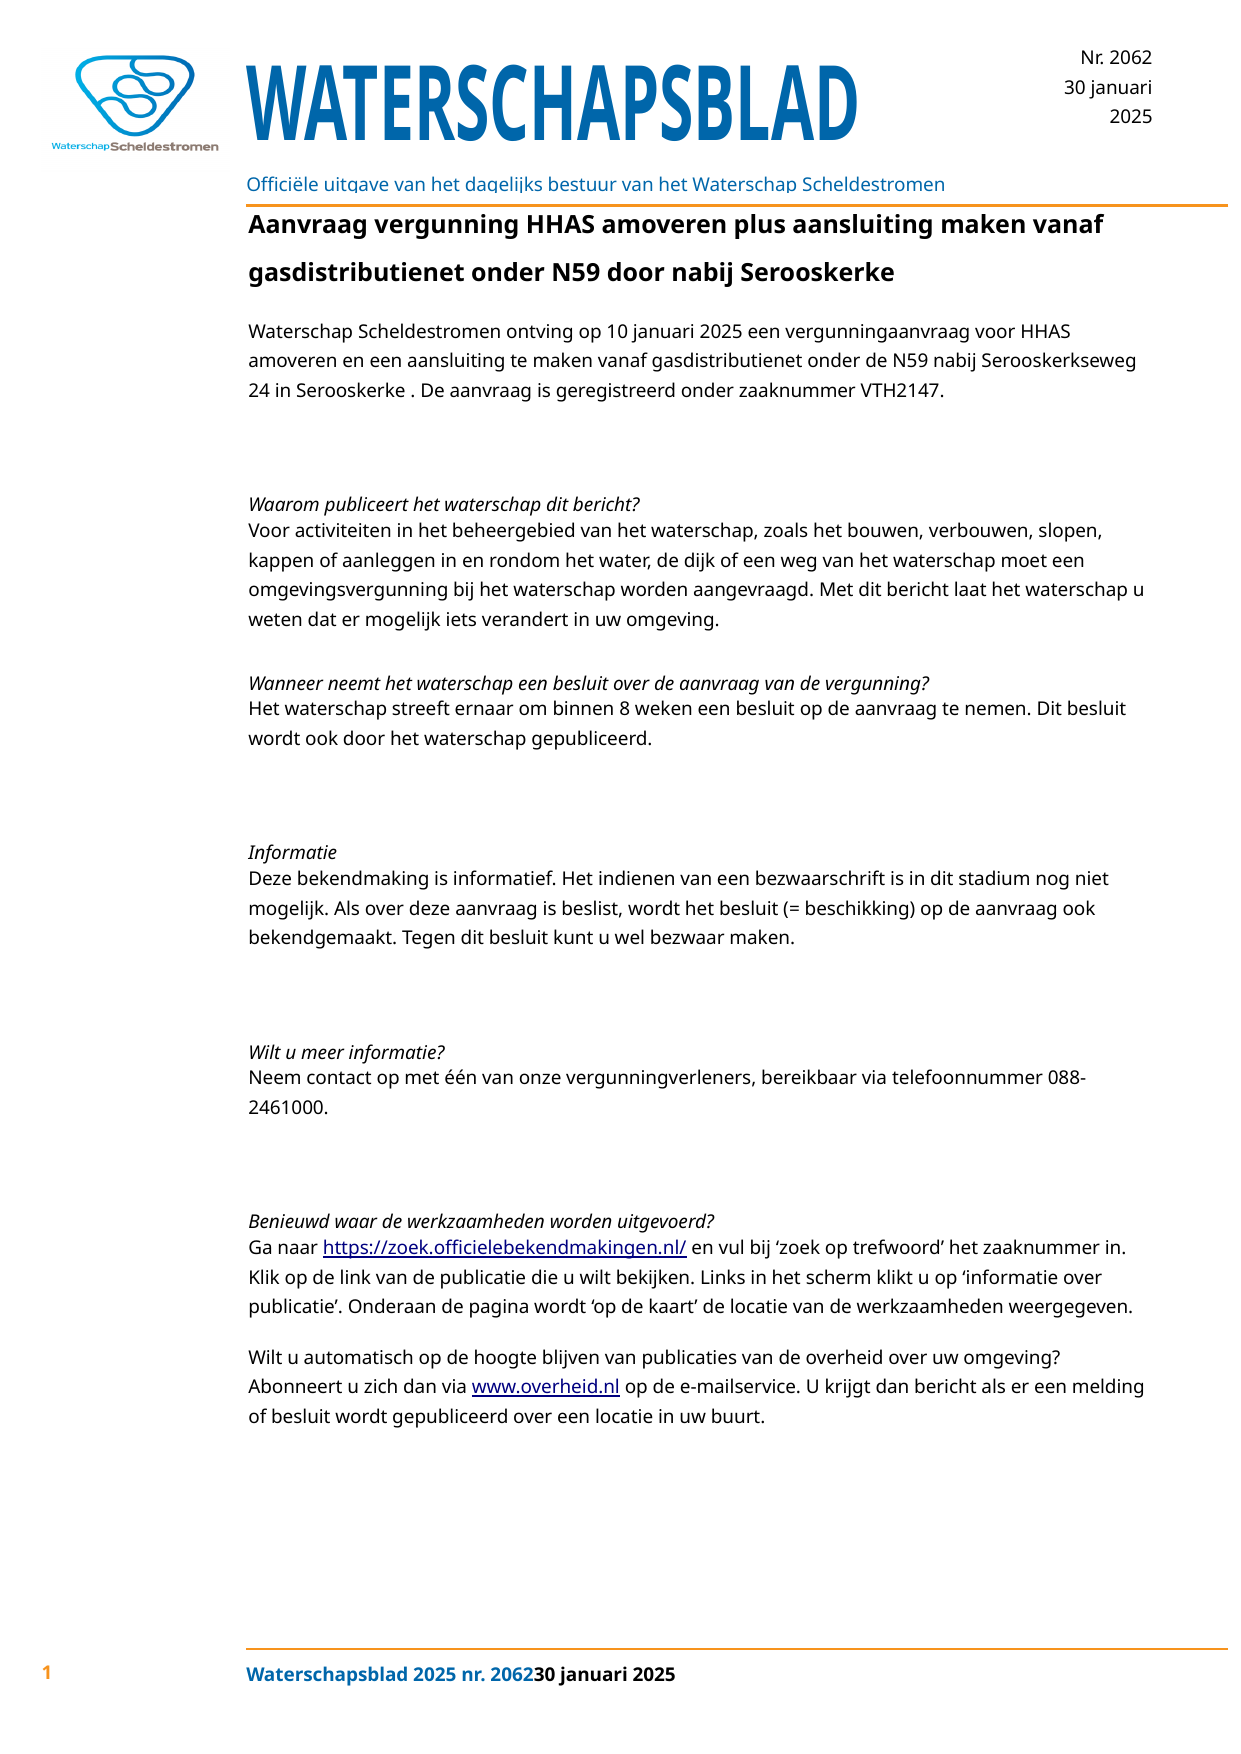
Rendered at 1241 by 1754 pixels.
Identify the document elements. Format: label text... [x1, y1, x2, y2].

text Informatie [248, 839, 1152, 865]
text Wilt u automatisch op de hoogte blijven van publicaties van de overheid over uw omgeving? Abonneert u zich dan via www.overheid.nl op de e-mailservice. U krijgt dan bericht als er een melding of besluit wordt gepubliceerd over een locatie in uw buurt. [248, 1344, 1152, 1429]
text Ga naar https://zoek.officielebekendmakingen.nl/ en vul bij ‘zoek op trefwoord’ het zaaknummer in. Klik op de link van de publicatie die u wilt bekijken. Links in het scherm klikt u op ‘informatie over publicatie’. Onderaan de pagina wordt ‘op de kaart’ de locatie van de werkzaamheden weergegeven. [248, 1234, 1152, 1319]
text Waterschap Scheldestromen ontving op 10 januari 2025 een vergunningaanvraag voor HHAS amoveren en een aansluiting te maken vanaf gasdistributienet onder de N59 nabij Serooskerkseweg 24 in Serooskerke . De aanvraag is geregistreerd onder zaaknummer VTH2147. [248, 318, 1152, 403]
text Wanneer neemt het waterschap een besluit over de aanvraag van de vergunning? [248, 670, 1152, 696]
text Benieuwd waar de werkzaamheden worden uitgevoerd? [248, 1208, 1152, 1234]
picture [41, 47, 231, 172]
text Neem contact op met één van onze vergunningverleners, bereikbaar via telefoonnummer 088-2461000. [248, 1064, 1152, 1120]
text Waarom publiceert het waterschap dit bericht? [248, 491, 1152, 517]
text Wilt u meer informatie? [248, 1039, 1152, 1064]
text Aanvraag vergunning HHAS amoveren plus aansluiting maken vanaf gasdistributienet onder N59 door nabij Serooskerke [248, 207, 1152, 288]
text Deze bekendmaking is informatief. Het indienen van een bezwaarschrift is in dit stadium nog niet mogelijk. Als over deze aanvraag is beslist, wordt het besluit (= beschikking) op de aanvraag ook bekendgemaakt. Tegen dit besluit kunt u wel bezwaar maken. [248, 865, 1152, 950]
text Voor activiteiten in het beheergebied van het waterschap, zoals het bouwen, verbouwen, slopen, kappen of aanleggen in en rondom het water, de dijk of een weg van het waterschap moet een omgevingsvergunning bij het waterschap worden aangevraagd. Met dit bericht laat het waterschap u weten dat er mogelijk iets verandert in uw omgeving. [248, 517, 1152, 632]
text Het waterschap streeft ernaar om binnen 8 weken een besluit op de aanvraag te nemen. Dit besluit wordt ook door het waterschap gepubliceerd. [248, 696, 1152, 751]
